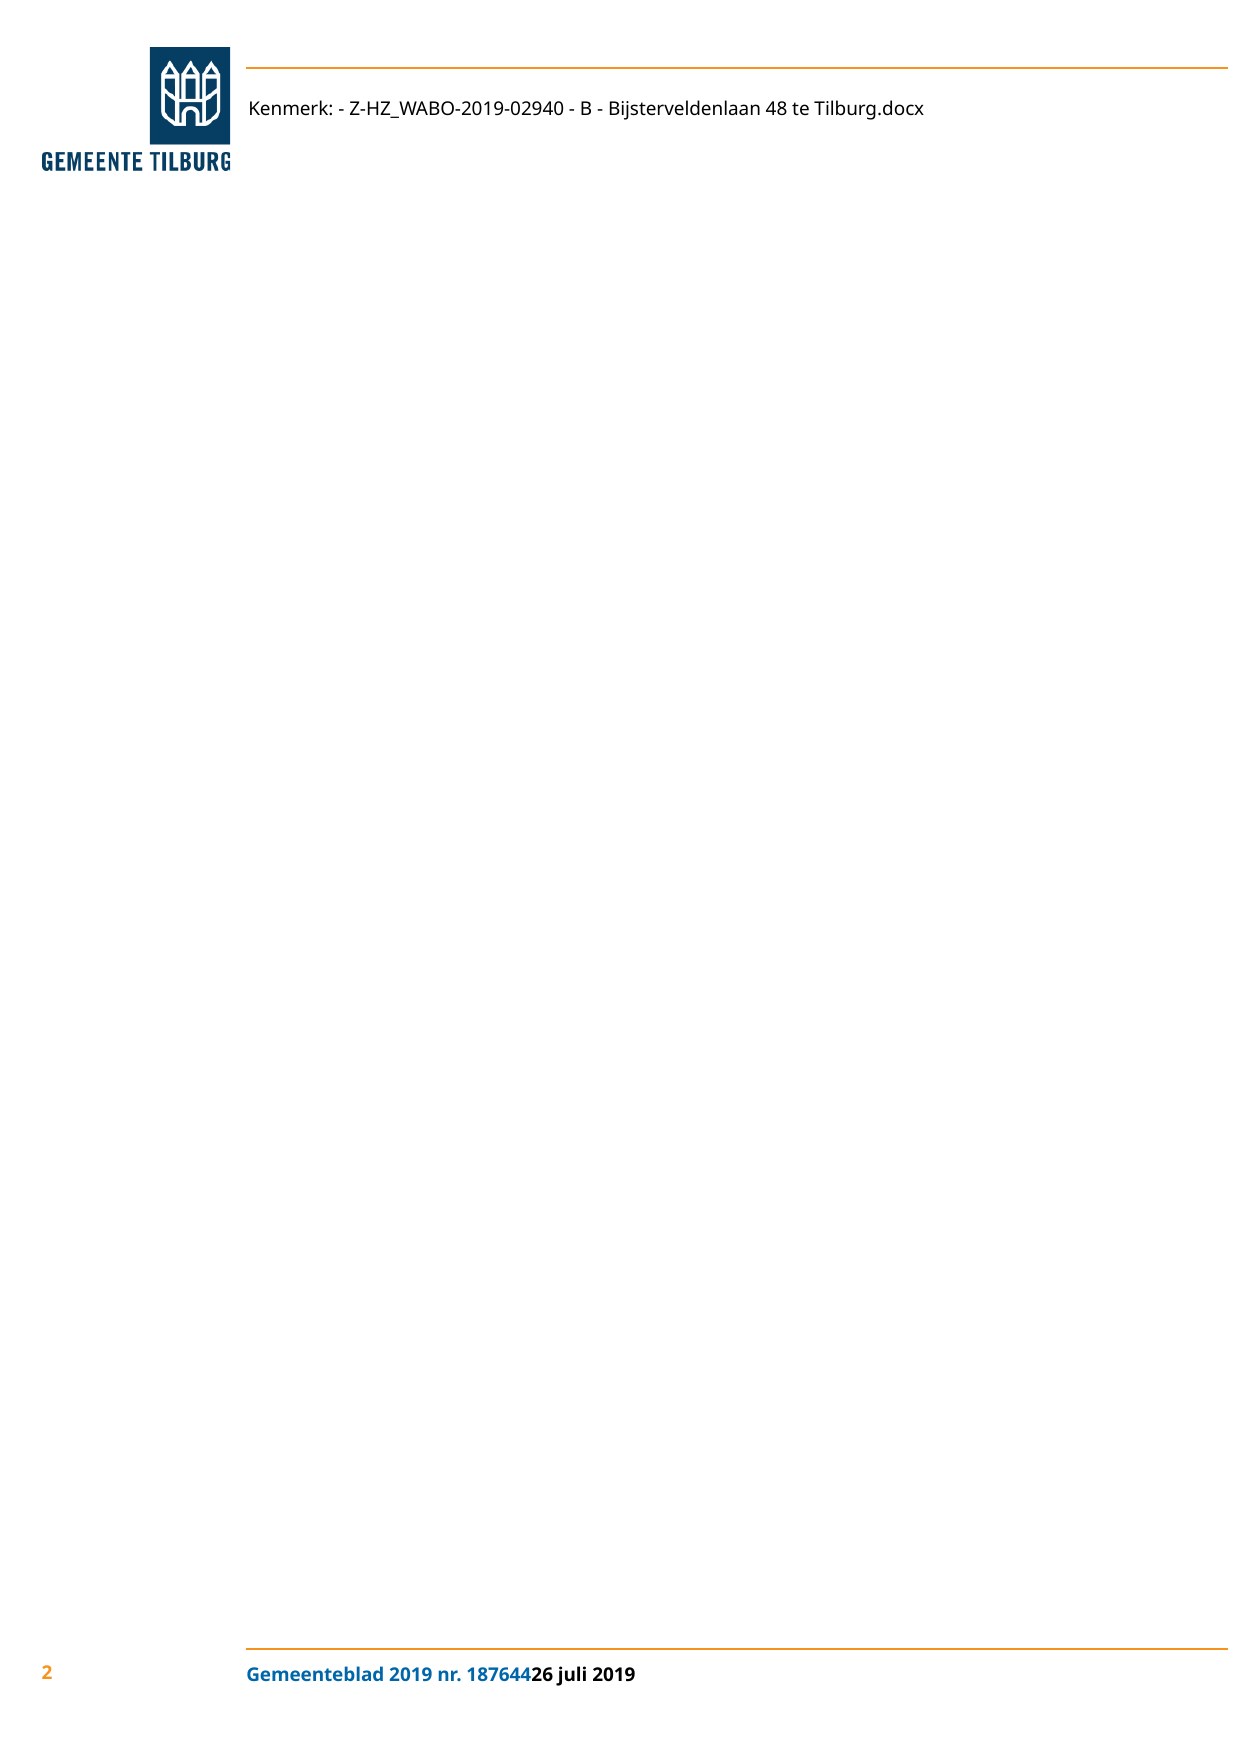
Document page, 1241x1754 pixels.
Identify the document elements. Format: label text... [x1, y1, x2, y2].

picture [41, 47, 231, 172]
text Kenmerk: - Z-HZ_WABO-2019-02940 - B - Bijsterveldenlaan 48 te Tilburg.docx [248, 95, 1152, 121]
